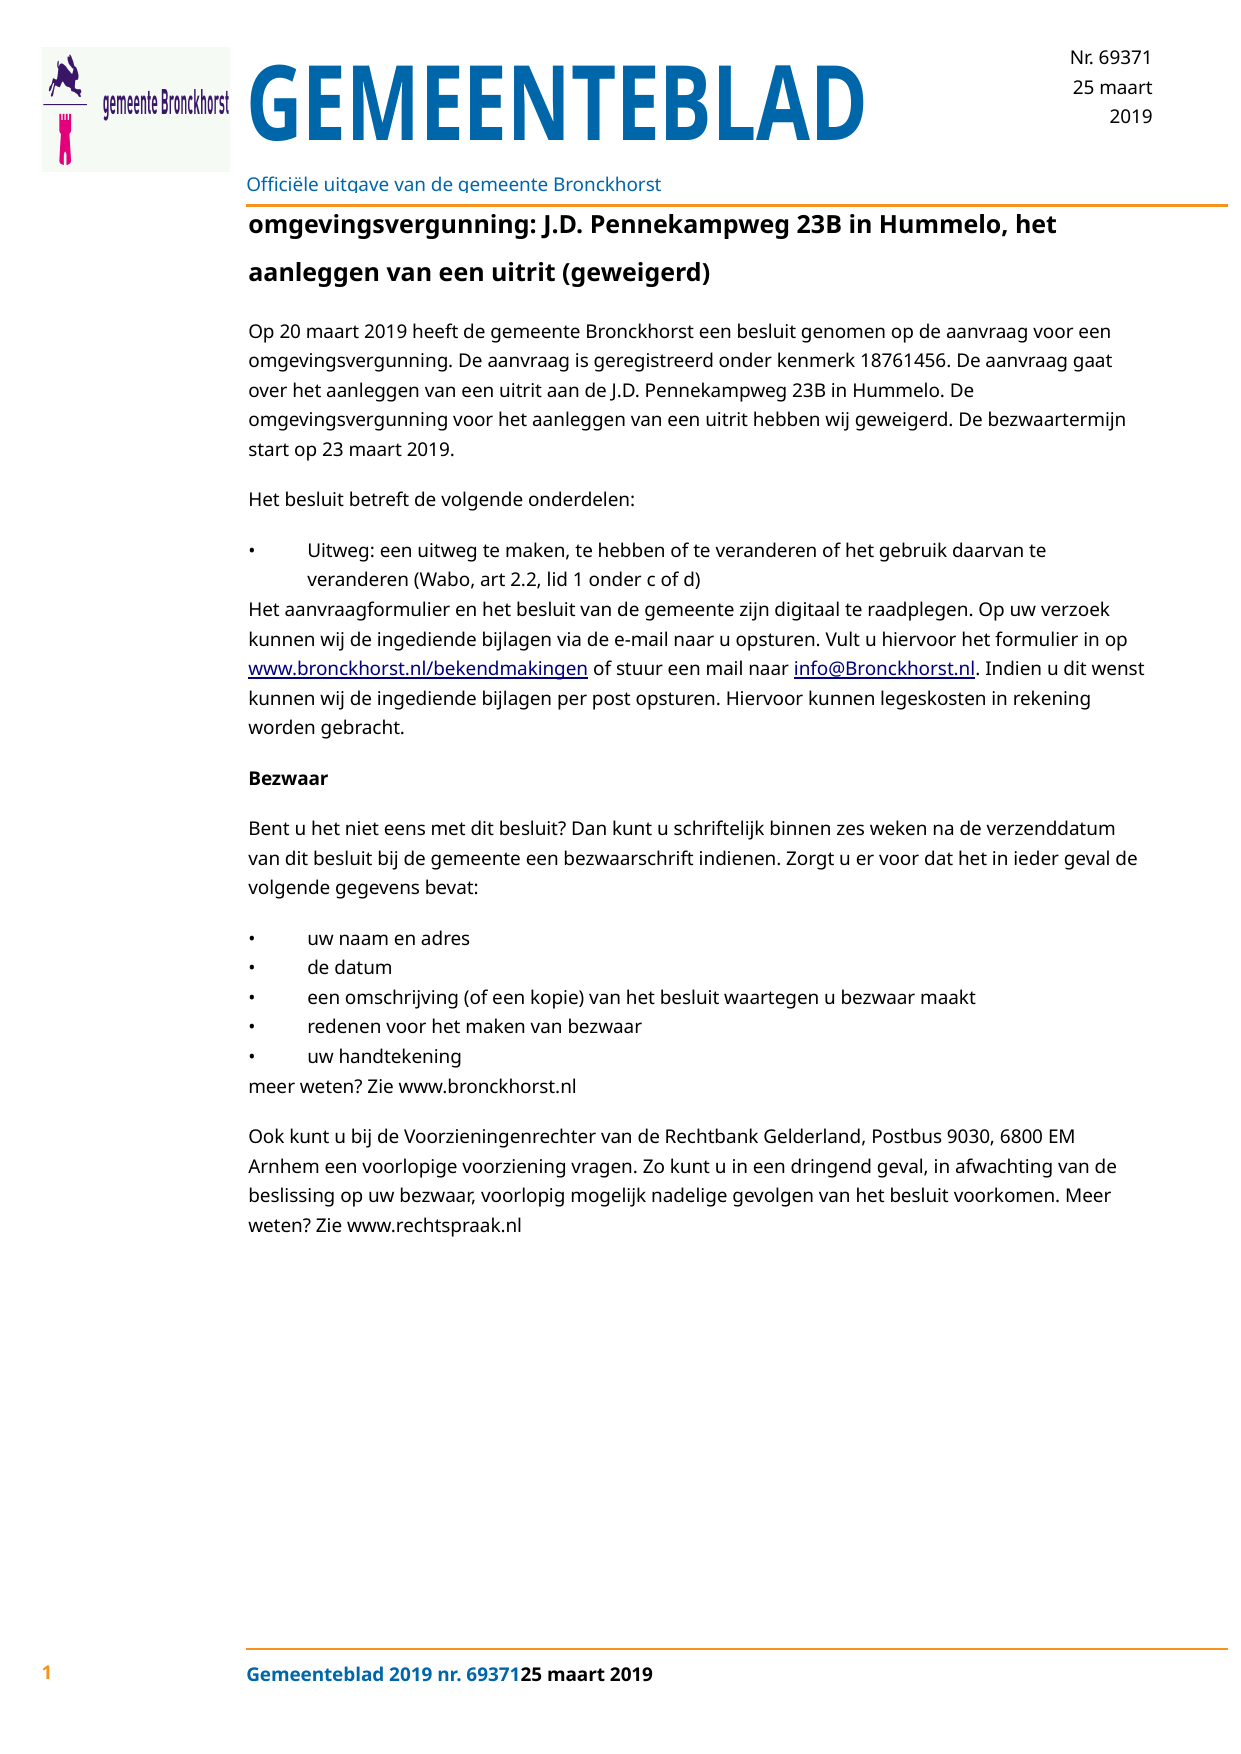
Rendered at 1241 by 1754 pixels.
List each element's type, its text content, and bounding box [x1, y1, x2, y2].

list een omschrijving (of een kopie) van het besluit waartegen u bezwaar maakt [248, 984, 1152, 1010]
text Bezwaar [248, 765, 1152, 791]
text omgevingsvergunning: J.D. Pennekampweg 23B in Hummelo, het aanleggen van een uitrit (geweigerd) [248, 207, 1152, 288]
list Uitweg: een uitweg te maken, te hebben of te veranderen of het gebruik daarvan te veranderen (Wabo, art 2.2, lid 1 onder c of d) [248, 537, 1152, 592]
text Het aanvraagformulier en het besluit van de gemeente zijn digitaal te raadplegen. Op uw verzoek kunnen wij de ingediende bijlagen via de e-mail naar u opsturen. Vult u hiervoor het formulier in op www.bronckhorst.nl/bekendmakingen of stuur een mail naar info@Bronckhorst.nl. Indien u dit wenst kunnen wij de ingediende bijlagen per post opsturen. Hiervoor kunnen legeskosten in rekening worden gebracht. [248, 596, 1152, 740]
text Het besluit betreft de volgende onderdelen: [248, 487, 1152, 512]
text Ook kunt u bij de Voorzieningenrechter van de Rechtbank Gelderland, Postbus 9030, 6800 EM Arnhem een voorlopige voorziening vragen. Zo kunt u in een dringend geval, in afwachting van de beslissing op uw bezwaar, voorlopig mogelijk nadelige gevolgen van het besluit voorkomen. Meer weten? Zie www.rechtspraak.nl [248, 1123, 1152, 1238]
list uw handtekening [248, 1043, 1152, 1069]
list de datum [248, 954, 1152, 980]
list uw naam en adres [248, 925, 1152, 951]
list redenen voor het maken van bezwaar [248, 1014, 1152, 1039]
text meer weten? Zie www.bronckhorst.nl [248, 1073, 1152, 1099]
picture [41, 47, 231, 172]
text Bent u het niet eens met dit besluit? Dan kunt u schriftelijk binnen zes weken na de verzenddatum van dit besluit bij de gemeente een bezwaarschrift indienen. Zorgt u er voor dat het in ieder geval de volgende gegevens bevat: [248, 815, 1152, 900]
text Op 20 maart 2019 heeft de gemeente Bronckhorst een besluit genomen op de aanvraag voor een omgevingsvergunning. De aanvraag is geregistreerd onder kenmerk 18761456. De aanvraag gaat over het aanleggen van een uitrit aan de J.D. Pennekampweg 23B in Hummelo. De omgevingsvergunning voor het aanleggen van een uitrit hebben wij geweigerd. De bezwaartermijn start op 23 maart 2019. [248, 318, 1152, 462]
